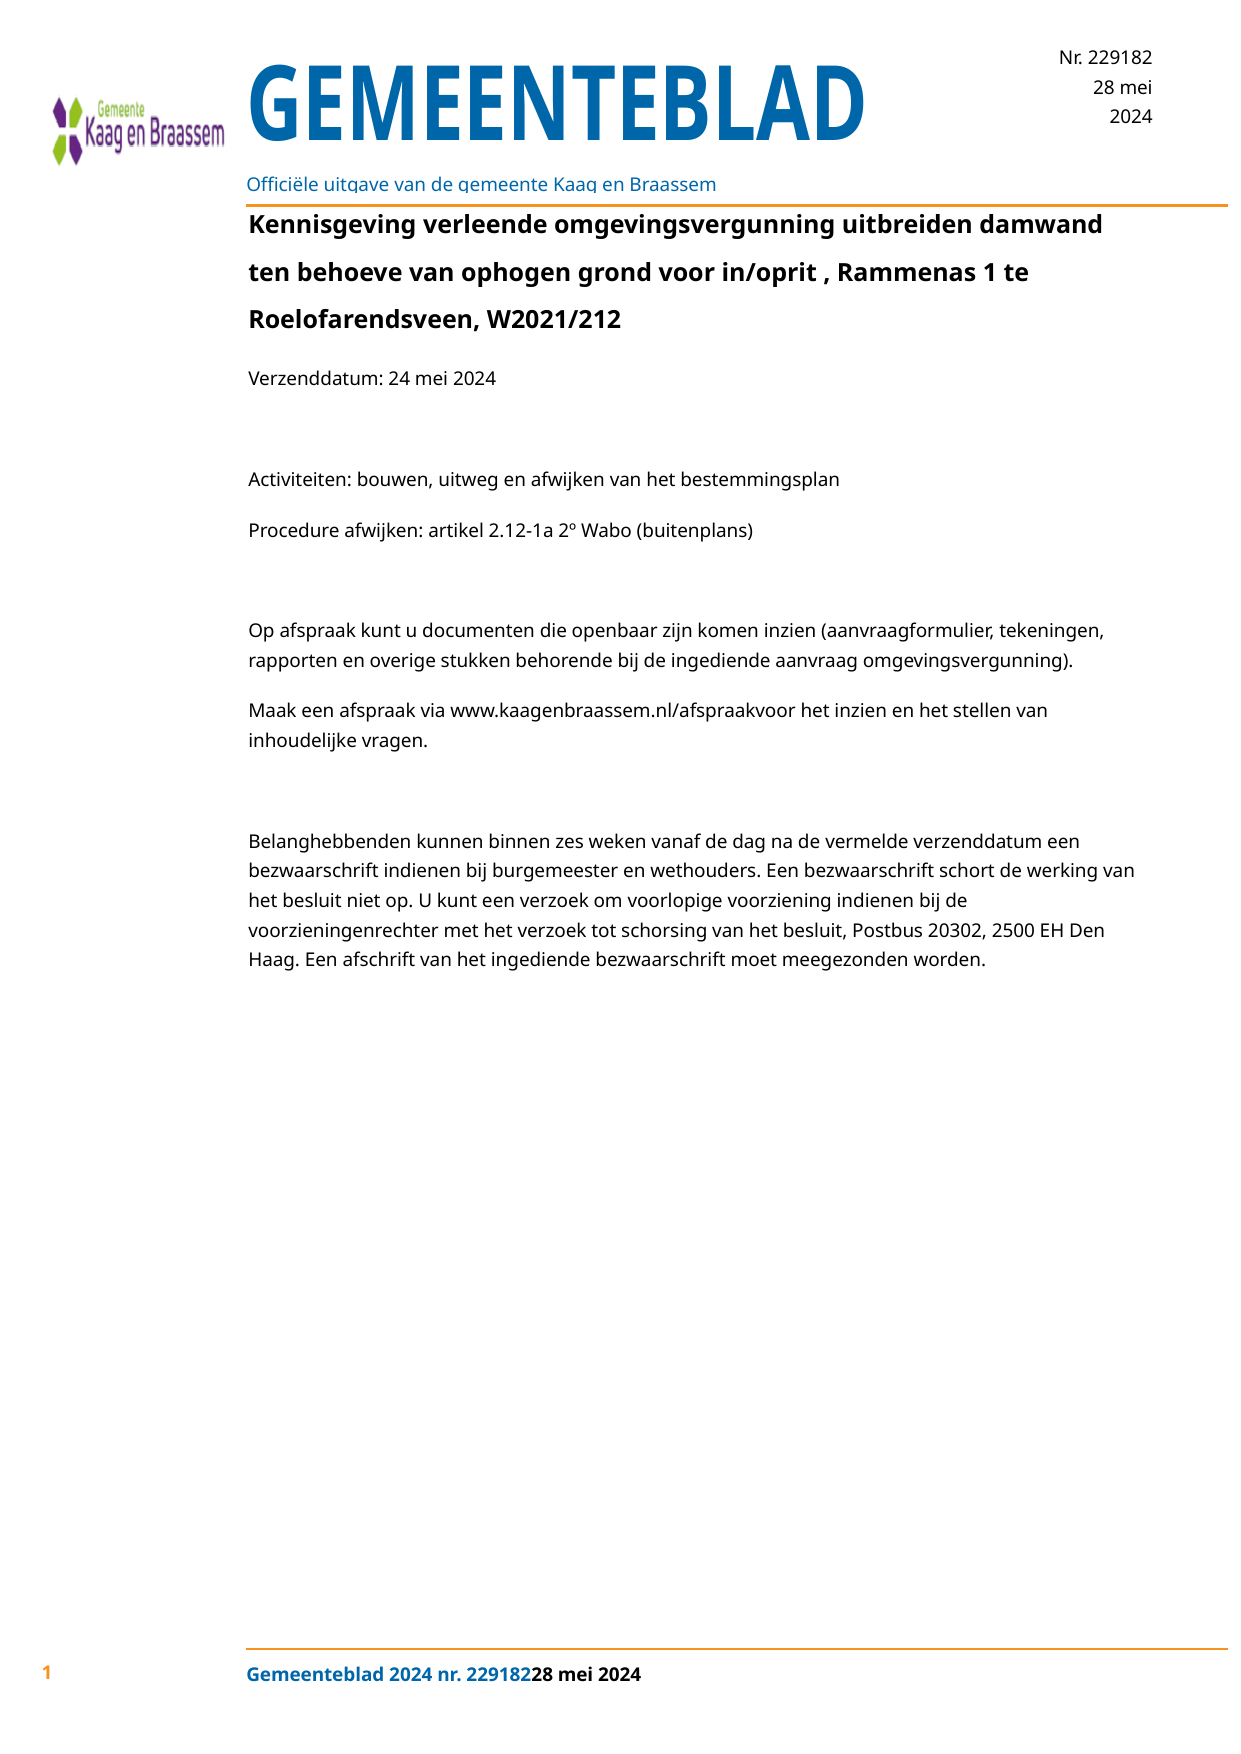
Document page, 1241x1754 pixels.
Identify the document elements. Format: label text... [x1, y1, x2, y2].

text Verzenddatum: 24 mei 2024 [248, 366, 1152, 391]
text Kennisgeving verleende omgevingsvergunning uitbreiden damwand ten behoeve van ophogen grond voor in/oprit , Rammenas 1 te Roelofarendsveen, W2021/212 [248, 207, 1152, 336]
text Activiteiten: bouwen, uitweg en afwijken van het bestemmingsplan [248, 466, 1152, 492]
text Belanghebbenden kunnen binnen zes weken vanaf de dag na de vermelde verzenddatum een bezwaarschrift indienen bij burgemeester en wethouders. Een bezwaarschrift schort de werking van het besluit niet op. U kunt een verzoek om voorlopige voorziening indienen bij de voorzieningenrechter met het verzoek tot schorsing van het besluit, Postbus 20302, 2500 EH Den Haag. Een afschrift van het ingediende bezwaarschrift moet meegezonden worden. [248, 828, 1152, 972]
picture [41, 47, 231, 172]
text Maak een afspraak via www.kaagenbraassem.nl/afspraakvoor het inzien en het stellen van inhoudelijke vragen. [248, 698, 1152, 753]
text Procedure afwijken: artikel 2.12-1a 2º Wabo (buitenplans) [248, 517, 1152, 542]
text Op afspraak kunt u documenten die openbaar zijn komen inzien (aanvraagformulier, tekeningen, rapporten en overige stukken behorende bij de ingediende aanvraag omgevingsvergunning). [248, 618, 1152, 673]
